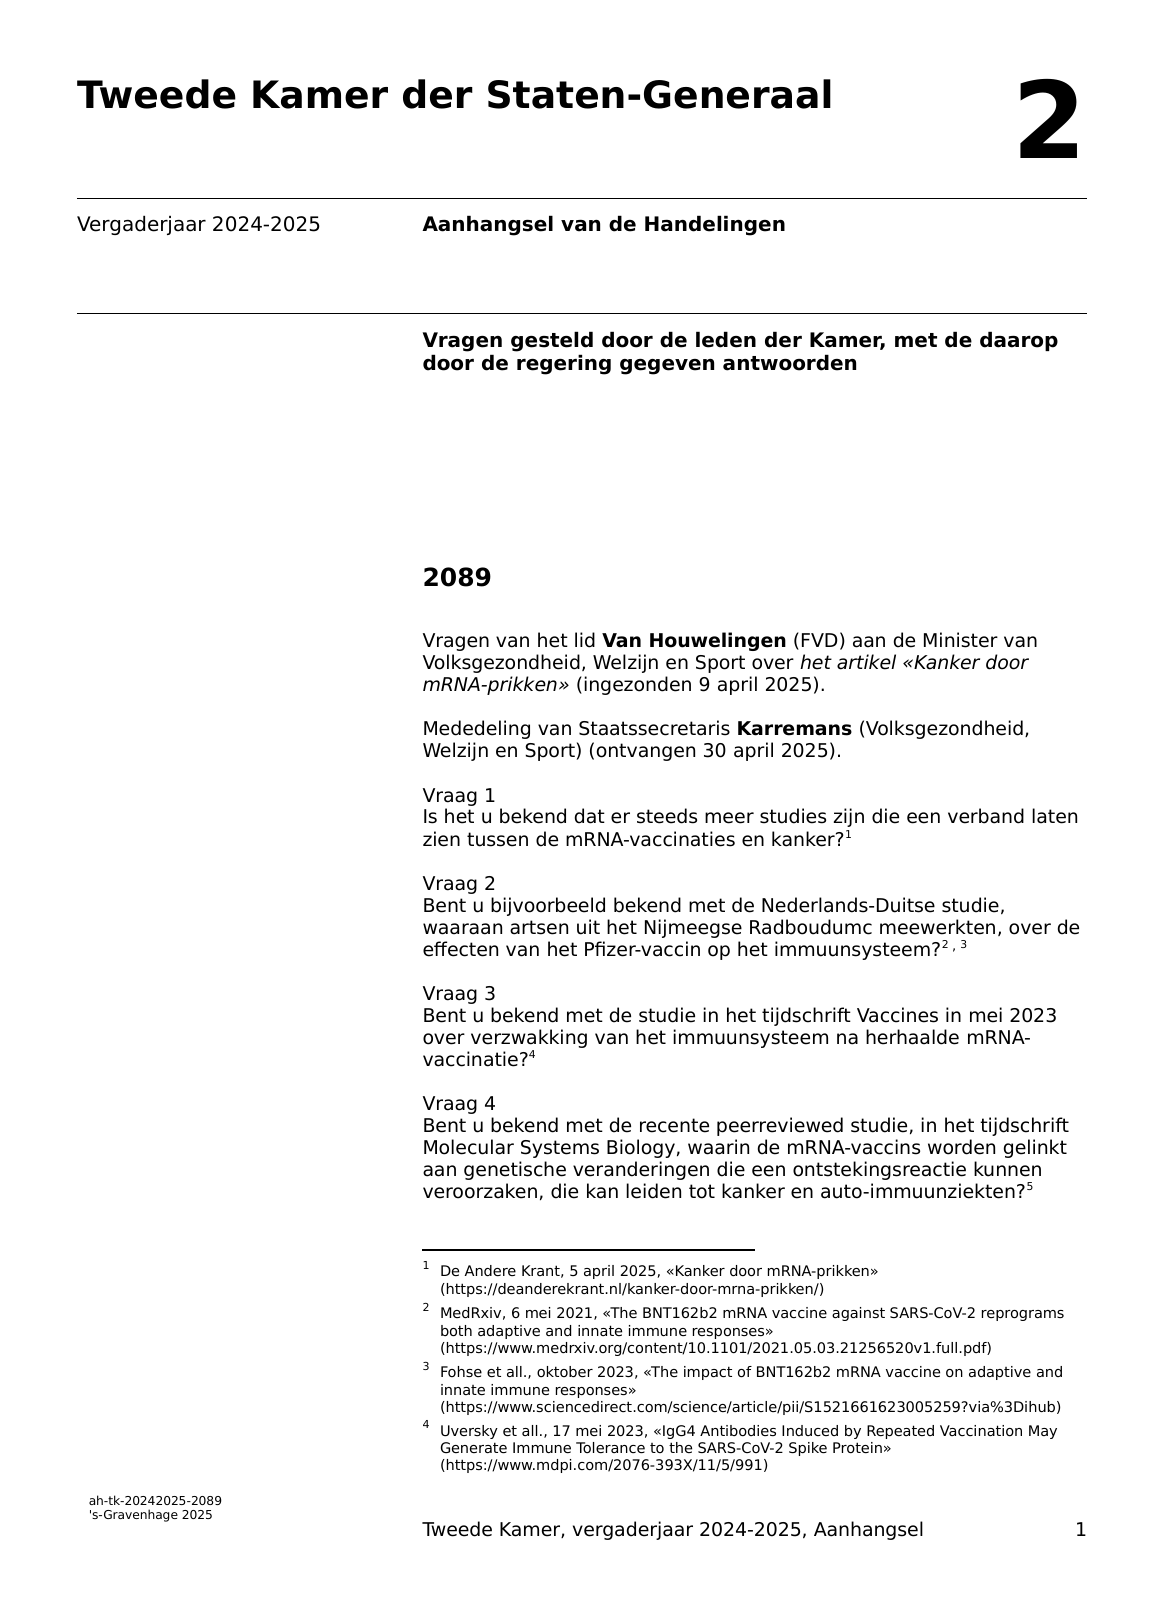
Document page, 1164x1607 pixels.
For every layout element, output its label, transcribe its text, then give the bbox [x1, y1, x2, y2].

text ah-tk-20242025-2089 [88, 1494, 323, 1508]
text MedRxiv, 6 mei 2021, «The BNT162b2 mRNA vaccine against SARS-CoV-2 reprograms both adaptive and innate immune responses» (https://www.medrxiv.org/content/10.1101/2021.05.03.21256520v1.full.pdf) [422, 1301, 1087, 1357]
text Vraag 2 [422, 873, 1087, 894]
text Bent u bekend met de studie in het tijdschrift Vaccines in mei 2023 over verzwakking van het immuunsysteem na herhaalde ­mRNA-vaccinatie? [422, 1005, 1087, 1071]
text Fohse et all., oktober 2023, «The impact of BNT162b2 mRNA vaccine on adaptive and innate immune responses» (https://www.sciencedirect.com/science/article/pii/S1521661623005259?via%3Dihub) [422, 1360, 1087, 1416]
text Vraag 4 [422, 1093, 1087, 1115]
text Is het u bekend dat er steeds meer studies zijn die een verband laten zien tussen de mRNA-vaccinaties en kanker? [422, 806, 1087, 850]
text Vraag 1 [422, 784, 1087, 806]
text Uversky et all., 17 mei 2023, «IgG4 Antibodies Induced by Repeated Vaccination May Generate Immune Tolerance to the SARS-CoV-2 Spike Protein» (https://www.mdpi.com/2076-393X/11/5/991) [422, 1418, 1087, 1474]
text Vragen van het lid Van Houwelingen (FVD) aan de Minister van Volksgezondheid, Welzijn en Sport over het artikel «Kanker door mRNA-prikken» (ingezonden 9 april 2025). [422, 630, 1087, 696]
text Vraag 3 [422, 983, 1087, 1005]
table_cell [77, 314, 422, 375]
table_header Tweede Kamer der Staten-Generaal [77, 59, 886, 198]
text De Andere Krant, 5 april 2025, «Kanker door mRNA-prikken» (https://deanderekrant.nl/kanker-door-mrna-prikken/) [422, 1259, 1087, 1298]
text 2089 [422, 563, 1087, 592]
table_cell Vergaderjaar 2024-2025 [77, 199, 422, 313]
table_header 2 [886, 59, 1087, 198]
text Bent u bijvoorbeeld bekend met de Nederlands-Duitse studie, waaraan artsen uit het Nijmeegse Radboudumc meewerkten, over de effecten van het Pfizer-vaccin op het immuunsysteem?, [422, 894, 1087, 961]
table_cell Aanhangsel van de Handelingen [422, 199, 1087, 313]
text 's-Gravenhage 2025 [88, 1508, 323, 1522]
table_cell Vragen gesteld door de leden der Kamer, met de daarop door de regering gegeven antwoorden [422, 314, 1087, 375]
text Bent u bekend met de recente peerreviewed studie, in het tijdschrift Molecular Systems Biology, waarin de mRNA-vaccins worden gelinkt aan genetische veranderingen die een ontstekingsreactie kunnen veroorzaken, die kan leiden tot kanker en auto-immuunziekten? [422, 1115, 1087, 1203]
text Mededeling van Staatssecretaris Karremans (Volksgezondheid, Welzijn en Sport) (ontvangen 30 april 2025). [422, 718, 1087, 762]
